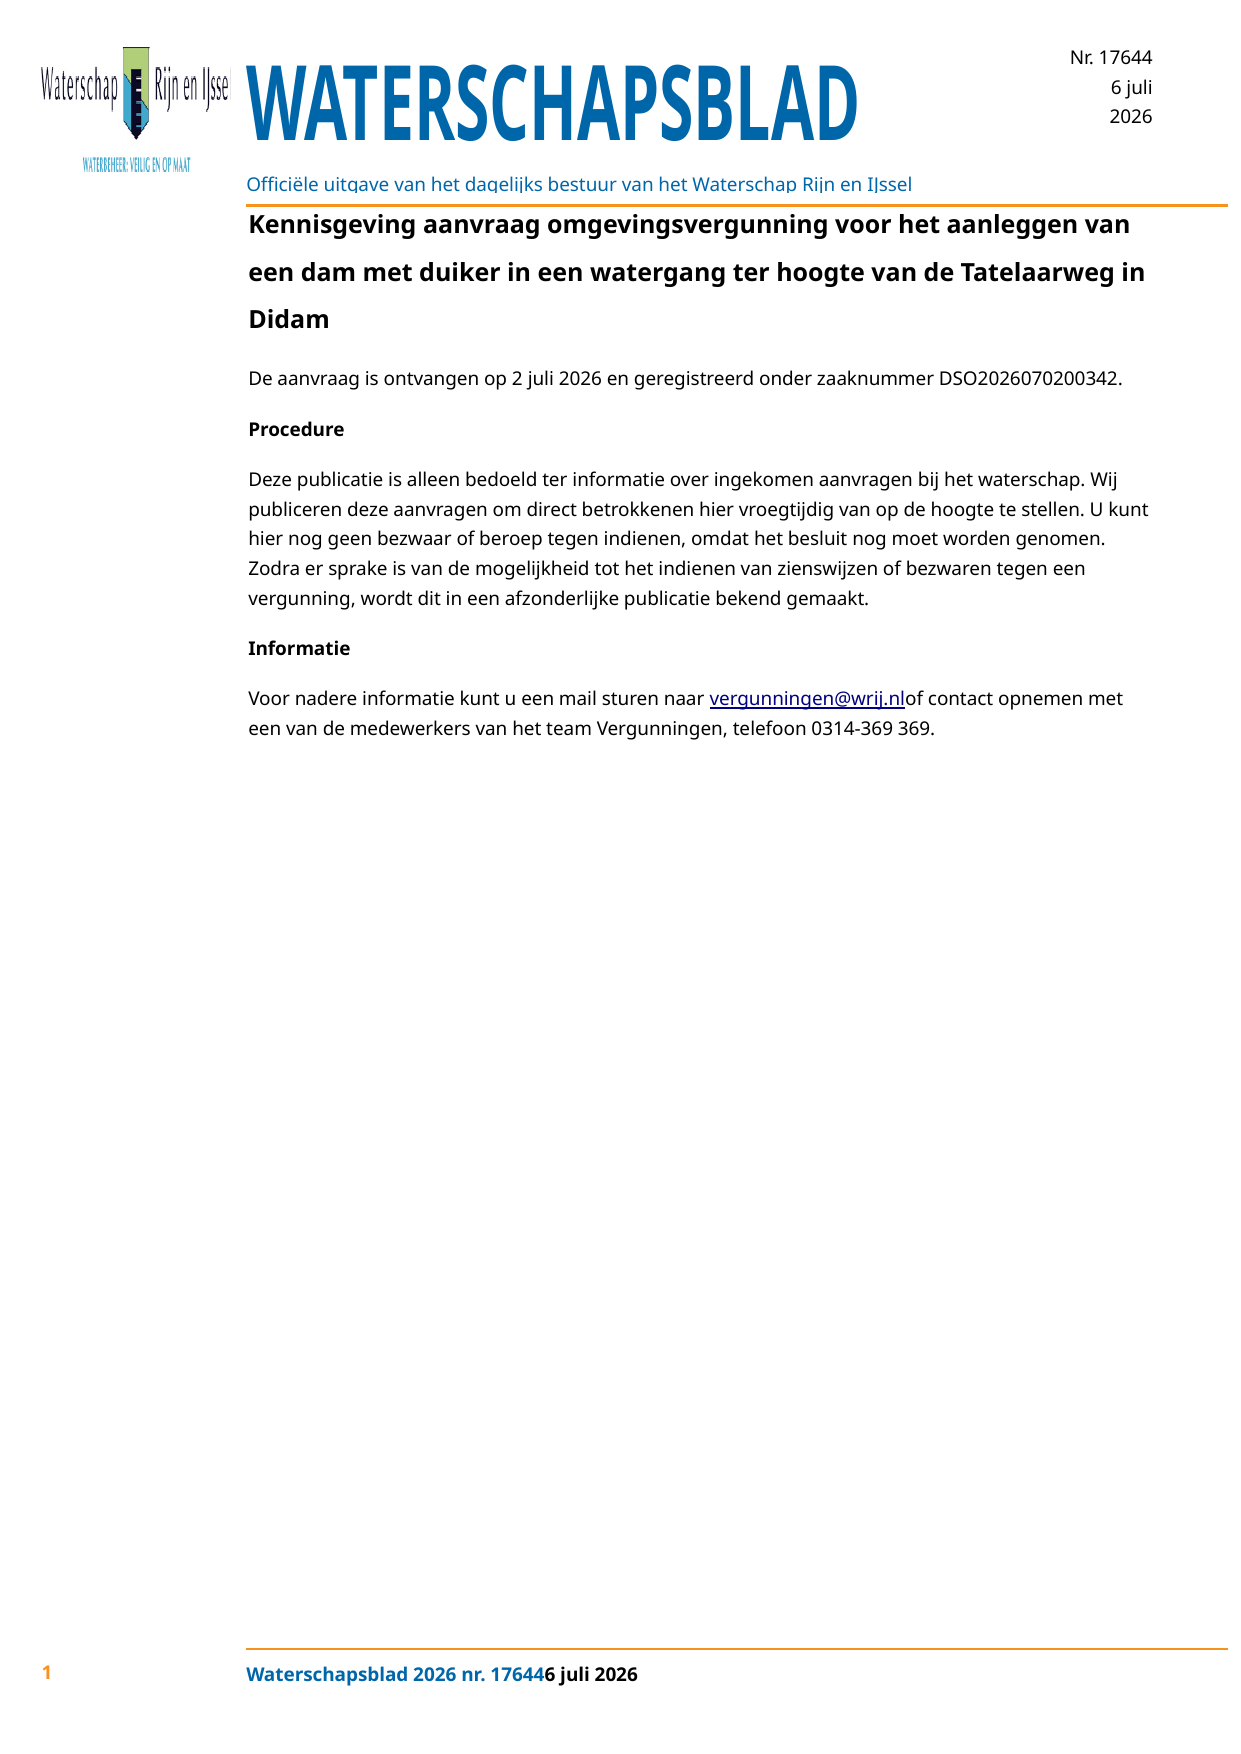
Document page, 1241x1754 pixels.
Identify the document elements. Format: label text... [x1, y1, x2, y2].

picture [41, 47, 231, 172]
text Informatie [248, 635, 1152, 661]
text De aanvraag is ontvangen op 2 juli 2026 en geregistreerd onder zaaknummer DSO2026070200342. [248, 366, 1152, 391]
text Kennisgeving aanvraag omgevingsvergunning voor het aanleggen van een dam met duiker in een watergang ter hoogte van de Tatelaarweg in Didam [248, 207, 1152, 336]
text Procedure [248, 416, 1152, 442]
text Deze publicatie is alleen bedoeld ter informatie over ingekomen aanvragen bij het waterschap. Wij publiceren deze aanvragen om direct betrokkenen hier vroegtijdig van op de hoogte te stellen. U kunt hier nog geen bezwaar of beroep tegen indienen, omdat het besluit nog moet worden genomen. Zodra er sprake is van de mogelijkheid tot het indienen van zienswijzen of bezwaren tegen een vergunning, wordt dit in een afzonderlijke publicatie bekend gemaakt. [248, 466, 1152, 610]
text Voor nadere informatie kunt u een mail sturen naar vergunningen@wrij.nlof contact opnemen met een van de medewerkers van het team Vergunningen, telefoon 0314-369 369. [248, 686, 1152, 741]
